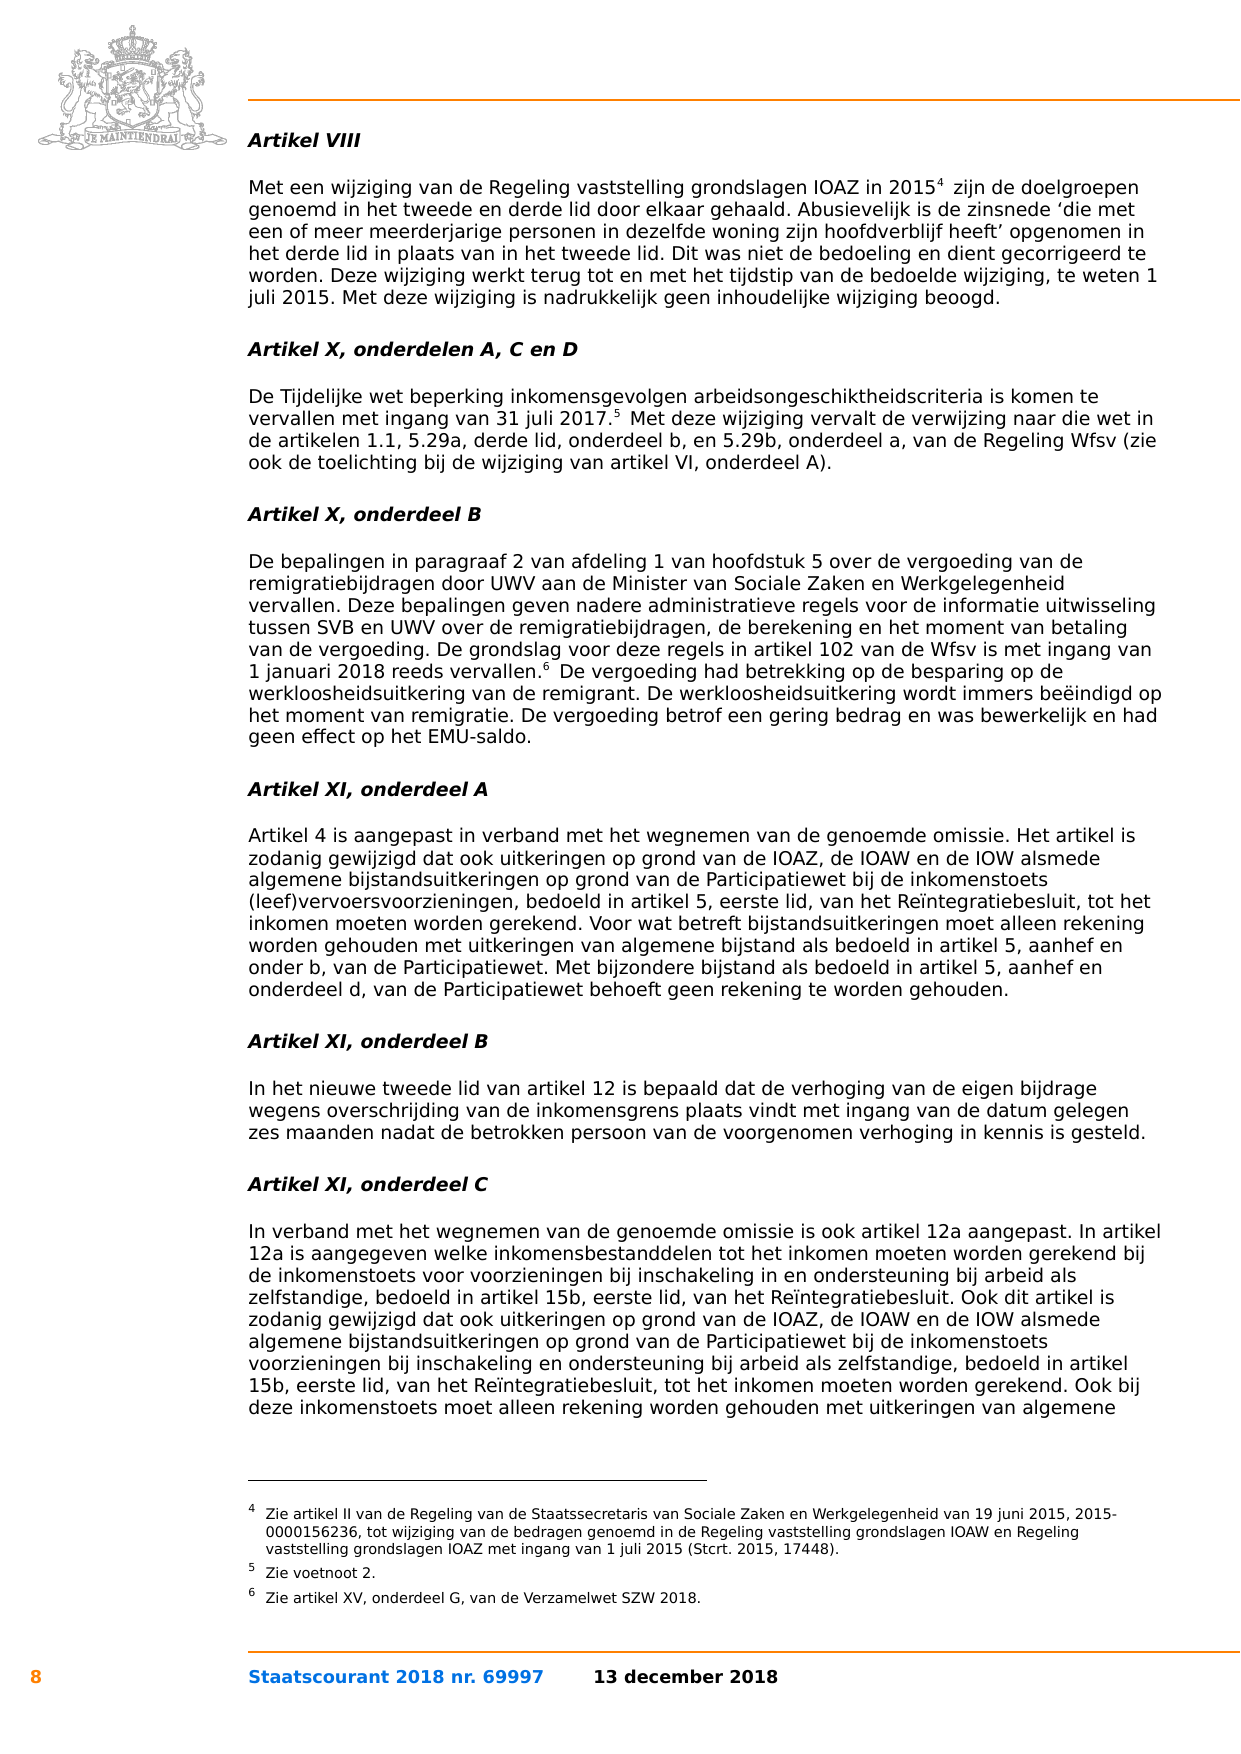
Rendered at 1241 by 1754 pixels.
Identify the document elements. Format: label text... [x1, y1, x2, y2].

text Zie artikel XV, onderdeel G, van de Verzamelwet SZW 2018. [248, 1586, 1163, 1608]
text De Tijdelijke wet beperking inkomensgevolgen arbeidsongeschiktheidscriteria is komen te vervallen met ingang van 31 juli 2017. Met deze wijziging vervalt de verwijzing naar die wet in de artikelen 1.1, 5.29a, derde lid, onderdeel b, en 5.29b, onderdeel a, van de Regeling Wfsv (zie ook de toelichting bij de wijziging van artikel VI, onderdeel A). [248, 386, 1163, 474]
subtitle Artikel XI, onderdeel B [248, 1031, 1163, 1053]
subtitle Artikel X, onderdelen A, C en D [248, 339, 1163, 361]
text Met een wijziging van de Regeling vaststelling grondslagen IOAZ in 2015 zijn de doelgroepen genoemd in het tweede en derde lid door elkaar gehaald. Abusievelijk is de zinsnede ‘die met een of meer meerderjarige personen in dezelfde woning zijn hoofdverblijf heeft’ opgenomen in het derde lid in plaats van in het tweede lid. Dit was niet de bedoeling en dient gecorrigeerd te worden. Deze wijziging werkt terug tot en met het tijdstip van de bedoelde wijziging, te weten 1 juli 2015. Met deze wijziging is nadrukkelijk geen inhoudelijke wijziging beoogd. [248, 177, 1163, 309]
text Zie artikel II van de Regeling van de Staatssecretaris van Sociale Zaken en Werkgelegenheid van 19 juni 2015, 2015-0000156236, tot wijziging van de bedragen genoemd in de Regeling vaststelling grondslagen IOAW en Regeling vaststelling grondslagen IOAZ met ingang van 1 juli 2015 (Stcrt. 2015, 17448). [248, 1502, 1163, 1558]
picture [38, 25, 227, 150]
subtitle Artikel XI, onderdeel C [248, 1174, 1163, 1196]
text In het nieuwe tweede lid van artikel 12 is bepaald dat de verhoging van de eigen bijdrage wegens overschrijding van de inkomensgrens plaats vindt met ingang van de datum gelegen zes maanden nadat de betrokken persoon van de voorgenomen verhoging in kennis is gesteld. [248, 1078, 1163, 1144]
subtitle Artikel VIII [248, 130, 1163, 152]
text In verband met het wegnemen van de genoemde omissie is ook artikel 12a aangepast. In artikel 12a is aangegeven welke inkomensbestanddelen tot het inkomen moeten worden gerekend bij de inkomenstoets voor voorzieningen bij inschakeling in en ondersteuning bij arbeid als zelfstandige, bedoeld in artikel 15b, eerste lid, van het Reïntegratiebesluit. Ook dit artikel is zodanig gewijzigd dat ook uitkeringen op grond van de IOAZ, de IOAW en de IOW alsmede algemene bijstandsuitkeringen op grond van de Participatiewet bij de inkomenstoets voorzieningen bij inschakeling en ondersteuning bij arbeid als zelfstandige, bedoeld in artikel 15b, eerste lid, van het Reïntegratiebesluit, tot het inkomen moeten worden gerekend. Ook bij deze inkomenstoets moet alleen rekening worden gehouden met uitkeringen van algemene [248, 1221, 1163, 1419]
subtitle Artikel X, onderdeel B [248, 504, 1163, 526]
text Zie voetnoot 2. [248, 1561, 1163, 1583]
text De bepalingen in paragraaf 2 van afdeling 1 van hoofdstuk 5 over de vergoeding van de remigratiebijdragen door UWV aan de Minister van Sociale Zaken en Werkgelegenheid vervallen. Deze bepalingen geven nadere administratieve regels voor de informatie uitwisseling tussen SVB en UWV over de remigratiebijdragen, de berekening en het moment van betaling van de vergoeding. De grondslag voor deze regels in artikel 102 van de Wfsv is met ingang van 1 januari 2018 reeds vervallen. De vergoeding had betrekking op de besparing op de werkloosheidsuitkering van de remigrant. De werkloosheidsuitkering wordt immers beëindigd op het moment van remigratie. De vergoeding betrof een gering bedrag en was bewerkelijk en had geen effect op het EMU-saldo. [248, 551, 1163, 748]
text Artikel 4 is aangepast in verband met het wegnemen van de genoemde omissie. Het artikel is zodanig gewijzigd dat ook uitkeringen op grond van de IOAZ, de IOAW en de IOW alsmede algemene bijstandsuitkeringen op grond van de Participatiewet bij de inkomenstoets (leef)vervoersvoorzieningen, bedoeld in artikel 5, eerste lid, van het Reïntegratiebesluit, tot het inkomen moeten worden gerekend. Voor wat betreft bijstandsuitkeringen moet alleen rekening worden gehouden met uitkeringen van algemene bijstand als bedoeld in artikel 5, aanhef en onder b, van de Participatiewet. Met bijzondere bijstand als bedoeld in artikel 5, aanhef en onderdeel d, van de Participatiewet behoeft geen rekening te worden gehouden. [248, 825, 1163, 1001]
subtitle Artikel XI, onderdeel A [248, 778, 1163, 800]
